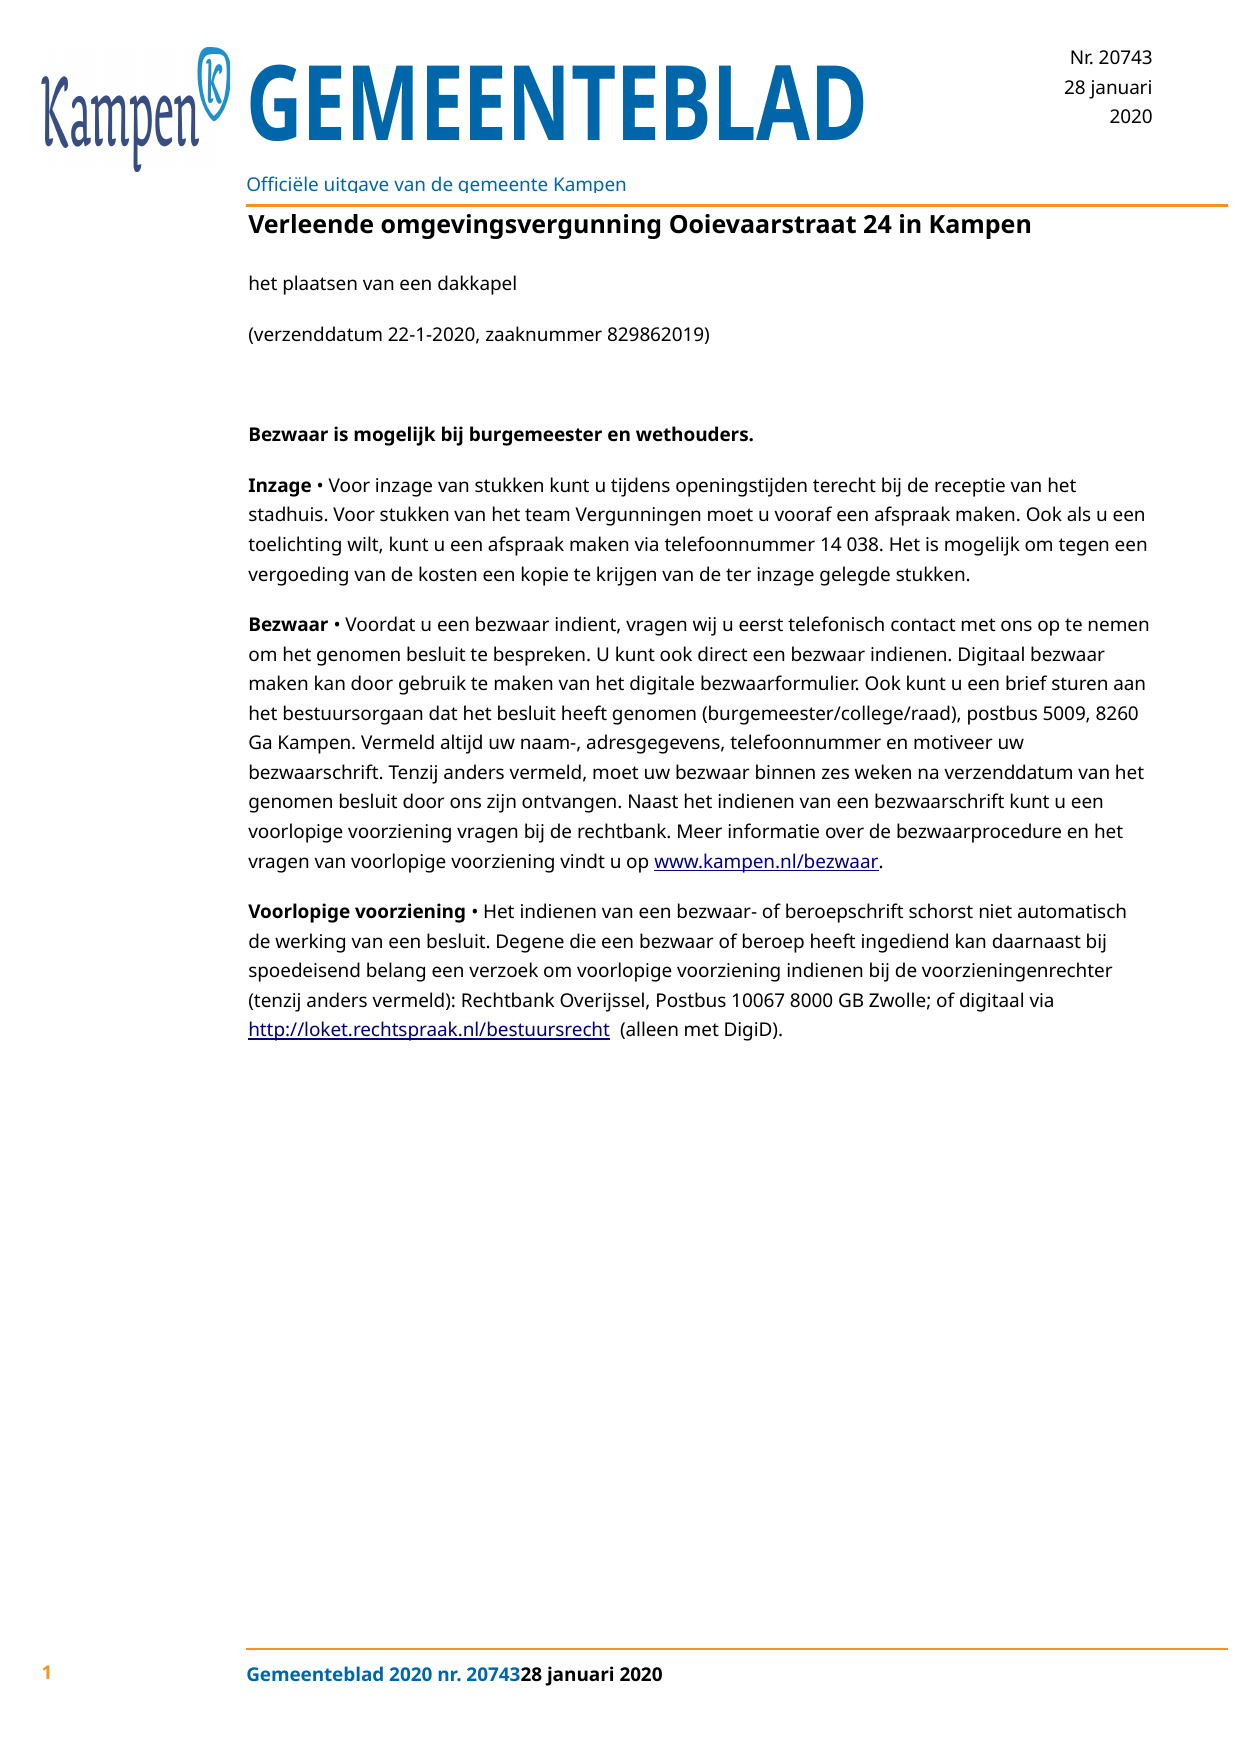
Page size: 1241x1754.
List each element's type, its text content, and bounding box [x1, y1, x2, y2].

text Voorlopige voorziening • Het indienen van een bezwaar- of beroepschrift schorst niet automatisch de werking van een besluit. Degene die een bezwaar of beroep heeft ingediend kan daarnaast bij spoedeisend belang een verzoek om voorlopige voorziening indienen bij de voorzieningenrechter (tenzij anders vermeld): Rechtbank Overijssel, Postbus 10067 8000 GB Zwolle; of digitaal via http://loket.rechtspraak.nl/bestuursrecht (alleen met DigiD). [248, 898, 1152, 1042]
text Verleende omgevingsvergunning Ooievaarstraat 24 in Kampen [248, 207, 1152, 241]
picture [41, 47, 231, 172]
text Bezwaar is mogelijk bij burgemeester en wethouders. [248, 422, 1152, 447]
text Bezwaar • Voordat u een bezwaar indient, vragen wij u eerst telefonisch contact met ons op te nemen om het genomen besluit te bespreken. U kunt ook direct een bezwaar indienen. Digitaal bezwaar maken kan door gebruik te maken van het digitale bezwaarformulier. Ook kunt u een brief sturen aan het bestuursorgaan dat het besluit heeft genomen (burgemeester/college/raad), postbus 5009, 8260 Ga Kampen. Vermeld altijd uw naam-, adresgegevens, telefoonnummer en motiveer uw bezwaarschrift. Tenzij anders vermeld, moet uw bezwaar binnen zes weken na verzenddatum van het genomen besluit door ons zijn ontvangen. Naast het indienen van een bezwaarschrift kunt u een voorlopige voorziening vragen bij de rechtbank. Meer informatie over de bezwaarprocedure en het vragen van voorlopige voorziening vindt u op www.kampen.nl/bezwaar. [248, 611, 1152, 873]
text Inzage • Voor inzage van stukken kunt u tijdens openingstijden terecht bij de receptie van het stadhuis. Voor stukken van het team Vergunningen moet u vooraf een afspraak maken. Ook als u een toelichting wilt, kunt u een afspraak maken via telefoonnummer 14 038. Het is mogelijk om tegen een vergoeding van de kosten een kopie te krijgen van de ter inzage gelegde stukken. [248, 472, 1152, 586]
text (verzenddatum 22-1-2020, zaaknummer 829862019) [248, 321, 1152, 346]
text het plaatsen van een dakkapel [248, 270, 1152, 296]
